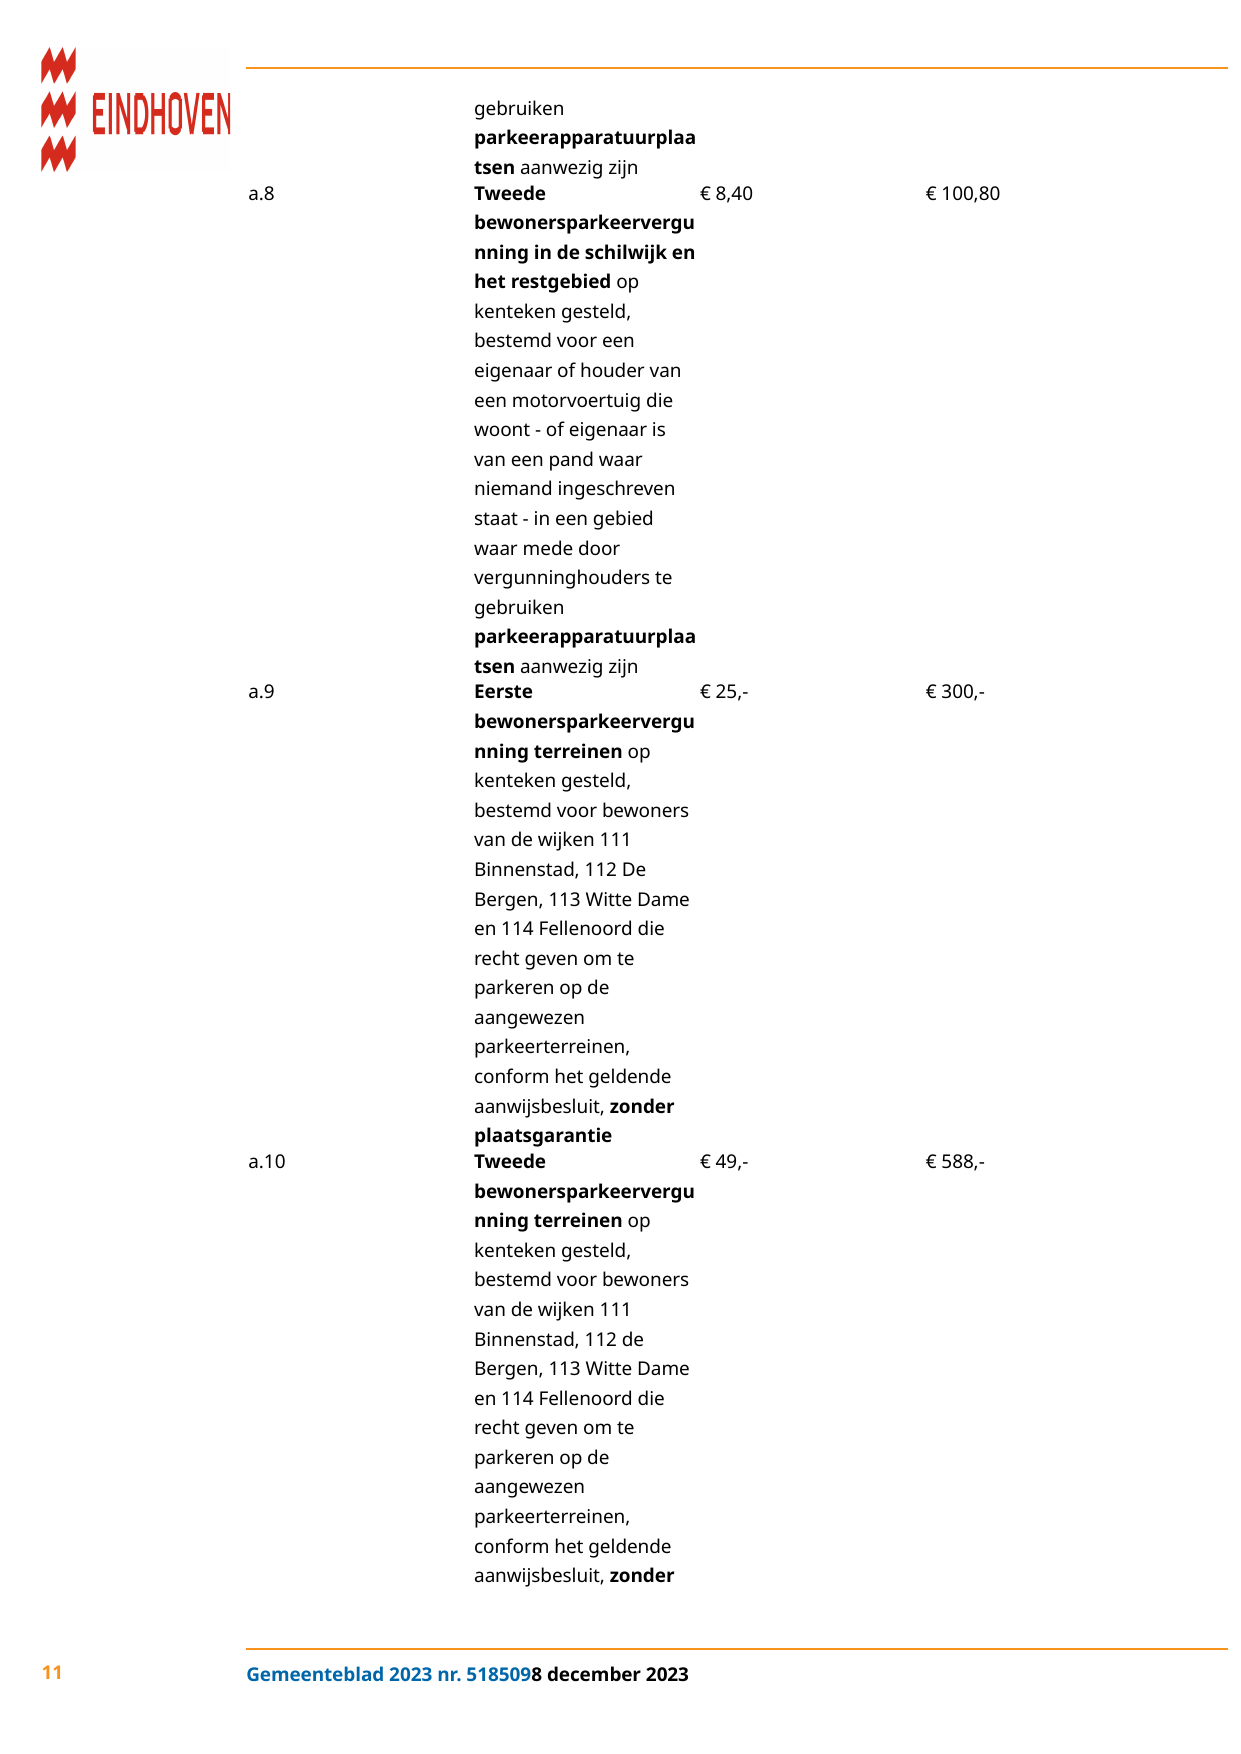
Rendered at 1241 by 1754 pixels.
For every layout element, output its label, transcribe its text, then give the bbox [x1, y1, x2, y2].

table_cell Eerste bewonersparkeervergunning terreinen op kenteken gesteld, bestemd voor bewoners van de wijken 111 Binnenstad, 112 De Bergen, 113 Witte Dame en 114 Fellenoord die recht geven om te parkeren op de aangewezen parkeerterreinen, conform het geldende aanwijsbesluit, zonder plaatsgarantie [474, 679, 700, 1148]
table_cell € 8,40 [700, 180, 926, 679]
table_cell € 588,- [926, 1148, 1152, 1588]
table_cell [700, 95, 926, 180]
table_cell € 100,80 [926, 180, 1152, 679]
table_cell [248, 95, 474, 180]
table_cell € 25,- [700, 679, 926, 1148]
picture [41, 47, 231, 172]
table_cell a.10 [248, 1148, 474, 1588]
table_cell Tweede bewonersparkeervergunning in de schilwijk en het restgebied op kenteken gesteld, bestemd voor een eigenaar of houder van een motorvoertuig die woont - of eigenaar is van een pand waar niemand ingeschreven staat - in een gebied waar mede door vergunninghouders te gebruiken parkeerapparatuurplaatsen aanwezig zijn [474, 180, 700, 679]
table_cell [926, 95, 1152, 180]
table_cell Tweede bewonersparkeervergunning terreinen op kenteken gesteld, bestemd voor bewoners van de wijken 111 Binnenstad, 112 de Bergen, 113 Witte Dame en 114 Fellenoord die recht geven om te parkeren op de aangewezen parkeerterreinen, conform het geldende aanwijsbesluit, zonder [474, 1148, 700, 1588]
table_cell a.9 [248, 679, 474, 1148]
table_cell a.8 [248, 180, 474, 679]
table_cell € 49,- [700, 1148, 926, 1588]
table_cell € 300,- [926, 679, 1152, 1148]
table_cell gebruiken parkeerapparatuurplaatsen aanwezig zijn [474, 95, 700, 180]
